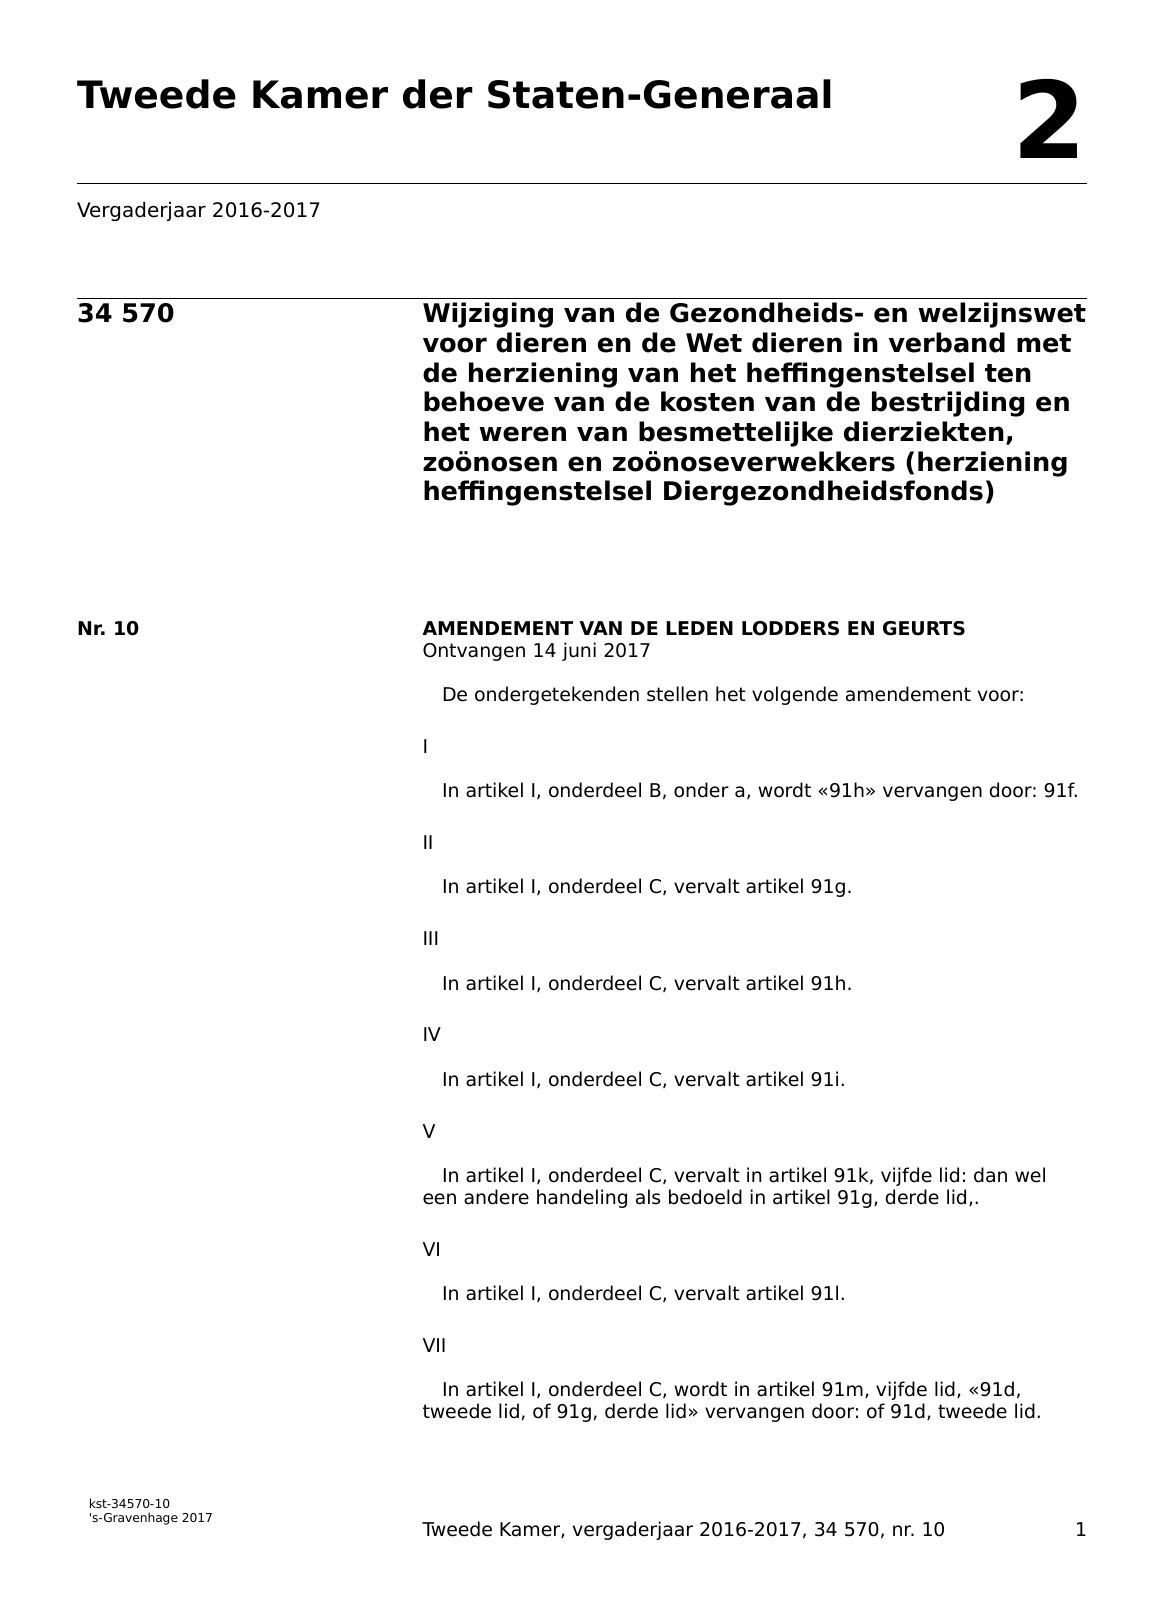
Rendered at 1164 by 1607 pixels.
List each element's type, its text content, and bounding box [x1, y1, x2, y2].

subtitle VI [422, 1239, 1087, 1261]
text In artikel I, onderdeel C, wordt in artikel 91m, vijfde lid, «91d, tweede lid, of 91g, derde lid» vervangen door: of 91d, tweede lid. [422, 1379, 1087, 1423]
text In artikel I, onderdeel C, vervalt artikel 91h. [422, 972, 1087, 994]
subtitle III [422, 928, 1087, 950]
table_header 2 [886, 59, 1087, 183]
text kst-34570-10 [88, 1497, 323, 1511]
text 's-Gravenhage 2017 [88, 1511, 323, 1525]
subtitle IV [422, 1024, 1087, 1046]
subtitle 34 570 Wijziging van de Gezondheids- en welzijnswet voor dieren en de Wet dieren in verband met de herziening van het heffingenstelsel ten behoeve van de kosten van de bestrijding en het weren van besmettelijke dierziekten, zoönosen en zoönoseverwekkers (herziening heffingenstelsel Diergezondheidsfonds) [77, 299, 1087, 507]
table_cell Vergaderjaar 2016-2017 [77, 184, 1087, 298]
text Ontvangen 14 juni 2017 [422, 640, 1087, 662]
subtitle II [422, 832, 1087, 854]
text In artikel I, onderdeel C, vervalt artikel 91g. [422, 876, 1087, 898]
subtitle Nr. 10 AMENDEMENT VAN DE LEDEN LODDERS EN GEURTS [77, 618, 1087, 640]
text In artikel I, onderdeel C, vervalt artikel 91l. [422, 1283, 1087, 1305]
subtitle V [422, 1121, 1087, 1142]
subtitle I [422, 736, 1087, 758]
text In artikel I, onderdeel C, vervalt in artikel 91k, vijfde lid: dan wel een andere handeling als bedoeld in artikel 91g, derde lid,. [422, 1165, 1087, 1209]
subtitle VII [422, 1335, 1087, 1357]
table_header Tweede Kamer der Staten-Generaal [77, 59, 886, 183]
text In artikel I, onderdeel B, onder a, wordt «91h» vervangen door: 91f. [422, 780, 1087, 802]
text In artikel I, onderdeel C, vervalt artikel 91i. [422, 1068, 1087, 1091]
text De ondergetekenden stellen het volgende amendement voor: [422, 684, 1087, 706]
